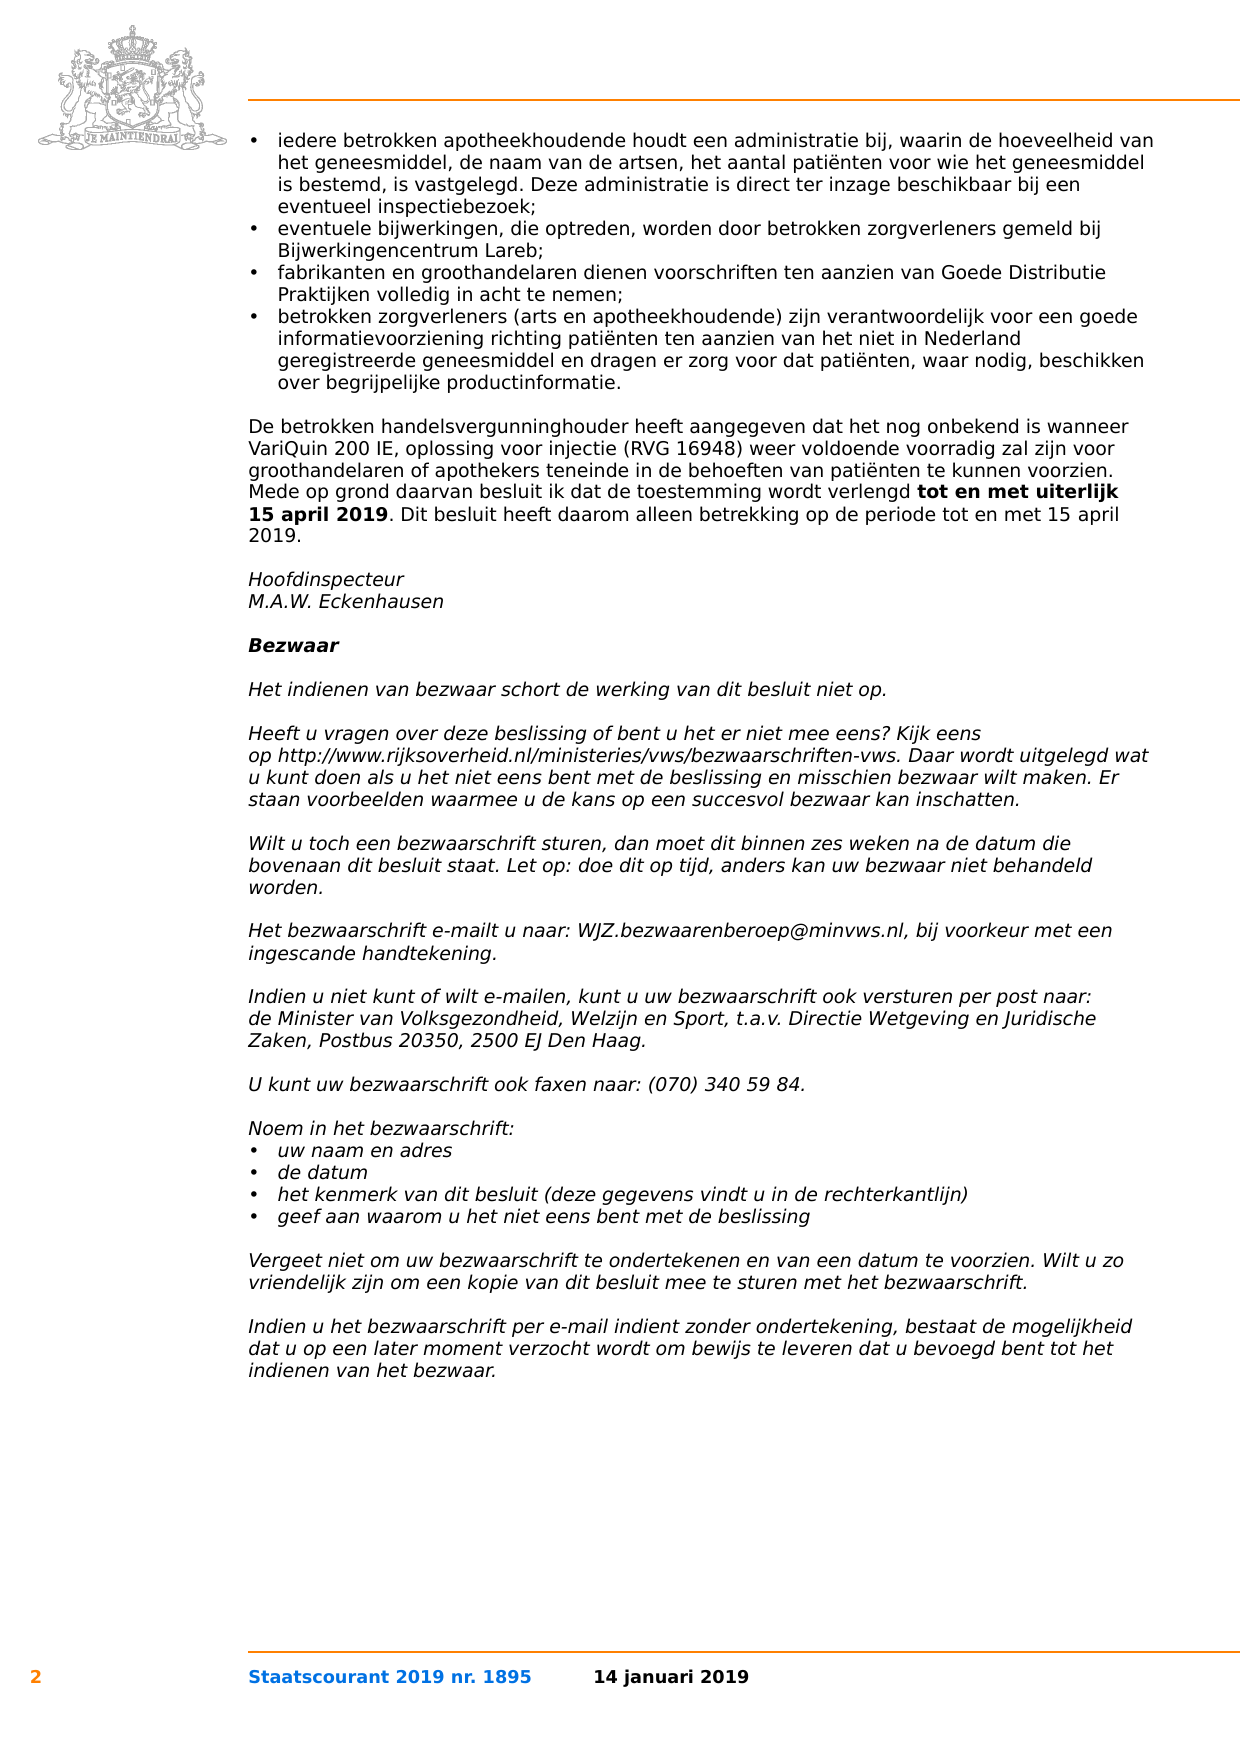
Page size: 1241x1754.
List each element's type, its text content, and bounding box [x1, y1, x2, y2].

text Hoofdinspecteur M.A.W. Eckenhausen [248, 569, 1163, 613]
text Indien u het bezwaarschrift per e-mail indient zonder ondertekening, bestaat de mogelijkheid dat u op een later moment verzocht wordt om bewijs te leveren dat u bevoegd bent tot het indienen van het bezwaar. [248, 1316, 1163, 1381]
text • betrokken zorgverleners (arts en apotheekhoudende) zijn verantwoordelijk voor een goede informatievoorziening richting patiënten ten aanzien van het niet in Nederland geregistreerde geneesmiddel en dragen er zorg voor dat patiënten, waar nodig, beschikken over begrijpelijke productinformatie. [248, 306, 1163, 394]
text Noem in het bezwaarschrift: [248, 1118, 1163, 1140]
text • het kenmerk van dit besluit (deze gegevens vindt u in de rechterkantlijn) [248, 1184, 1163, 1206]
text • iedere betrokken apotheekhoudende houdt een administratie bij, waarin de hoeveelheid van het geneesmiddel, de naam van de artsen, het aantal patiënten voor wie het geneesmiddel is bestemd, is vastgelegd. Deze administratie is direct ter inzage beschikbaar bij een eventueel inspectiebezoek; [248, 130, 1163, 218]
text Heeft u vragen over deze beslissing of bent u het er niet mee eens? Kijk eens op http://www.rijksoverheid.nl/ministeries/vws/bezwaarschriften-vws. Daar wordt uitgelegd wat u kunt doen als u het niet eens bent met de beslissing en misschien bezwaar wilt maken. Er staan voorbeelden waarmee u de kans op een succesvol bezwaar kan inschatten. [248, 723, 1163, 811]
text Bezwaar [248, 635, 1163, 657]
text • de datum [248, 1162, 1163, 1184]
text • fabrikanten en groothandelaren dienen voorschriften ten aanzien van Goede Distributie Praktijken volledig in acht te nemen; [248, 262, 1163, 306]
text • geef aan waarom u het niet eens bent met de beslissing [248, 1206, 1163, 1228]
picture [38, 25, 227, 150]
text Vergeet niet om uw bezwaarschrift te ondertekenen en van een datum te voorzien. Wilt u zo vriendelijk zijn om een kopie van dit besluit mee te sturen met het bezwaarschrift. [248, 1250, 1163, 1294]
text U kunt uw bezwaarschrift ook faxen naar: (070) 340 59 84. [248, 1074, 1163, 1096]
text Het indienen van bezwaar schort de werking van dit besluit niet op. [248, 679, 1163, 701]
text De betrokken handelsvergunninghouder heeft aangegeven dat het nog onbekend is wanneer VariQuin 200 IE, oplossing voor injectie (RVG 16948) weer voldoende voorradig zal zijn voor groothandelaren of apothekers teneinde in de behoeften van patiënten te kunnen voorzien. Mede op grond daarvan besluit ik dat de toestemming wordt verlengd tot en met uiterlijk 15 april 2019. Dit besluit heeft daarom alleen betrekking op de periode tot en met 15 april 2019. [248, 416, 1163, 547]
text Wilt u toch een bezwaarschrift sturen, dan moet dit binnen zes weken na de datum die bovenaan dit besluit staat. Let op: doe dit op tijd, anders kan uw bezwaar niet behandeld worden. [248, 833, 1163, 898]
text • uw naam en adres [248, 1140, 1163, 1162]
text de Minister van Volksgezondheid, Welzijn en Sport, t.a.v. Directie Wetgeving en Juridische Zaken, Postbus 20350, 2500 EJ Den Haag. [248, 1008, 1163, 1052]
text Het bezwaarschrift e-mailt u naar: WJZ.bezwaarenberoep@minvws.nl, bij voorkeur met een ingescande handtekening. [248, 920, 1163, 964]
text Indien u niet kunt of wilt e-mailen, kunt u uw bezwaarschrift ook versturen per post naar: [248, 986, 1163, 1008]
text • eventuele bijwerkingen, die optreden, worden door betrokken zorgverleners gemeld bij Bijwerkingencentrum Lareb; [248, 218, 1163, 262]
